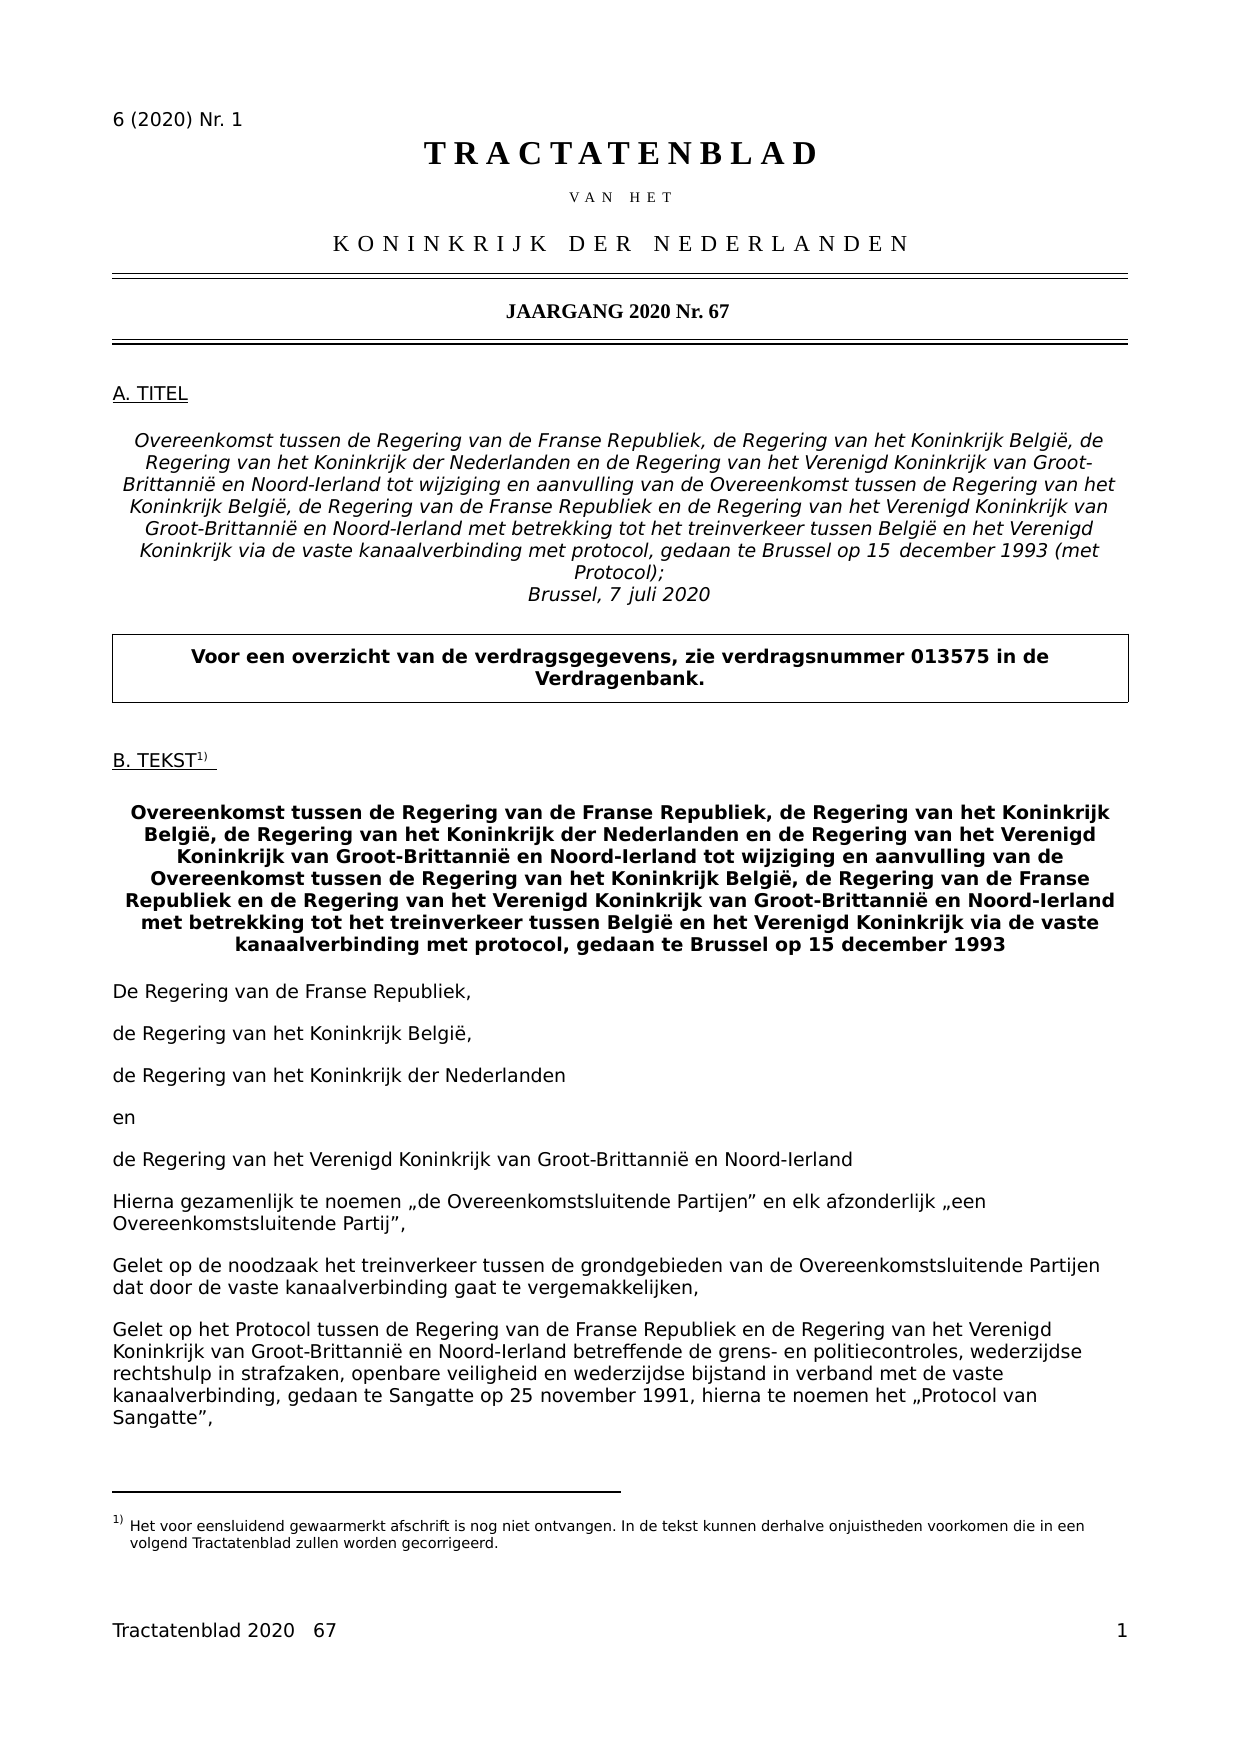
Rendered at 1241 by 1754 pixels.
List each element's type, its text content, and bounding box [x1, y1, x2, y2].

text Gelet op de noodzaak het treinverkeer tussen de grondgebieden van de Overeenkomstsluitende Partijen dat door de vaste kanaalverbinding gaat te vergemakkelijken, [112, 1255, 1128, 1299]
text Gelet op het Protocol tussen de Regering van de Franse Republiek en de Regering van het Verenigd Koninkrijk van Groot-Brittannië en Noord-Ierland betreffende de grens- en politiecontroles, wederzijdse rechtshulp in strafzaken, openbare veiligheid en wederzijdse bijstand in verband met de vaste kanaalverbinding, gedaan te Sangatte op 25 november 1991, hierna te noemen het „Protocol van Sangatte”, [112, 1319, 1128, 1428]
text De Regering van de Franse Republiek, [112, 981, 1128, 1003]
subtitle A. TITEL [112, 383, 1128, 405]
text Het voor eensluidend gewaarmerkt afschrift is nog niet ontvangen. In de tekst kunnen derhalve onjuistheden voorkomen die in een volgend Tractatenblad zullen worden gecorrigeerd. [112, 1513, 1128, 1552]
text TRACTATENBLAD [112, 133, 1128, 172]
text de Regering van het Koninkrijk der Nederlanden [112, 1065, 1128, 1087]
text Brussel, 7 juli 2020 [112, 584, 1128, 606]
text de Regering van het Koninkrijk België, [112, 1023, 1128, 1045]
text 6 (2020) Nr. 1 [112, 109, 1128, 131]
text Hierna gezamenlijk te noemen „de Overeenkomstsluitende Partijen” en elk afzonderlijk „een Overeenkomstsluitende Partij”, [112, 1191, 1128, 1235]
text KONINKRIJK DER NEDERLANDEN [112, 229, 1128, 256]
text Overeenkomst tussen de Regering van de Franse Republiek, de Regering van het Koninkrijk België, de Regering van het Koninkrijk der Nederlanden en de Regering van het Verenigd Koninkrijk van Groot-Brittannië en Noord-Ierland tot wijziging en aanvulling van de Overeenkomst tussen de Regering van het Koninkrijk België, de Regering van de Franse Republiek en de Regering van het Verenigd Koninkrijk van Groot-Brittannië en Noord-Ierland met betrekking tot het treinverkeer tussen België en het Verenigd Koninkrijk via de vaste kanaalverbinding met protocol, gedaan te Brussel op 15 december 1993 (met Protocol); [112, 430, 1128, 584]
text en [112, 1107, 1128, 1129]
text JAARGANG 2020 Nr. 67 [112, 299, 1128, 323]
text VAN HET [112, 189, 1128, 206]
subtitle Overeenkomst tussen de Regering van de Franse Republiek, de Regering van het Koninkrijk België, de Regering van het Koninkrijk der Nederlanden en de Regering van het Verenigd Koninkrijk van Groot-Brittannië en Noord-Ierland tot wijziging en aanvulling van de Overeenkomst tussen de Regering van het Koninkrijk België, de Regering van de Franse Republiek en de Regering van het Verenigd Koninkrijk van Groot-Brittannië en Noord-Ierland met betrekking tot het treinverkeer tussen België en het Verenigd Koninkrijk via de vaste kanaalverbinding met protocol, gedaan te Brussel op 15 december 1993 [112, 802, 1128, 956]
subtitle B. TEKST [112, 750, 1128, 772]
text de Regering van het Verenigd Koninkrijk van Groot-Brittannië en Noord-Ierland [112, 1149, 1128, 1171]
